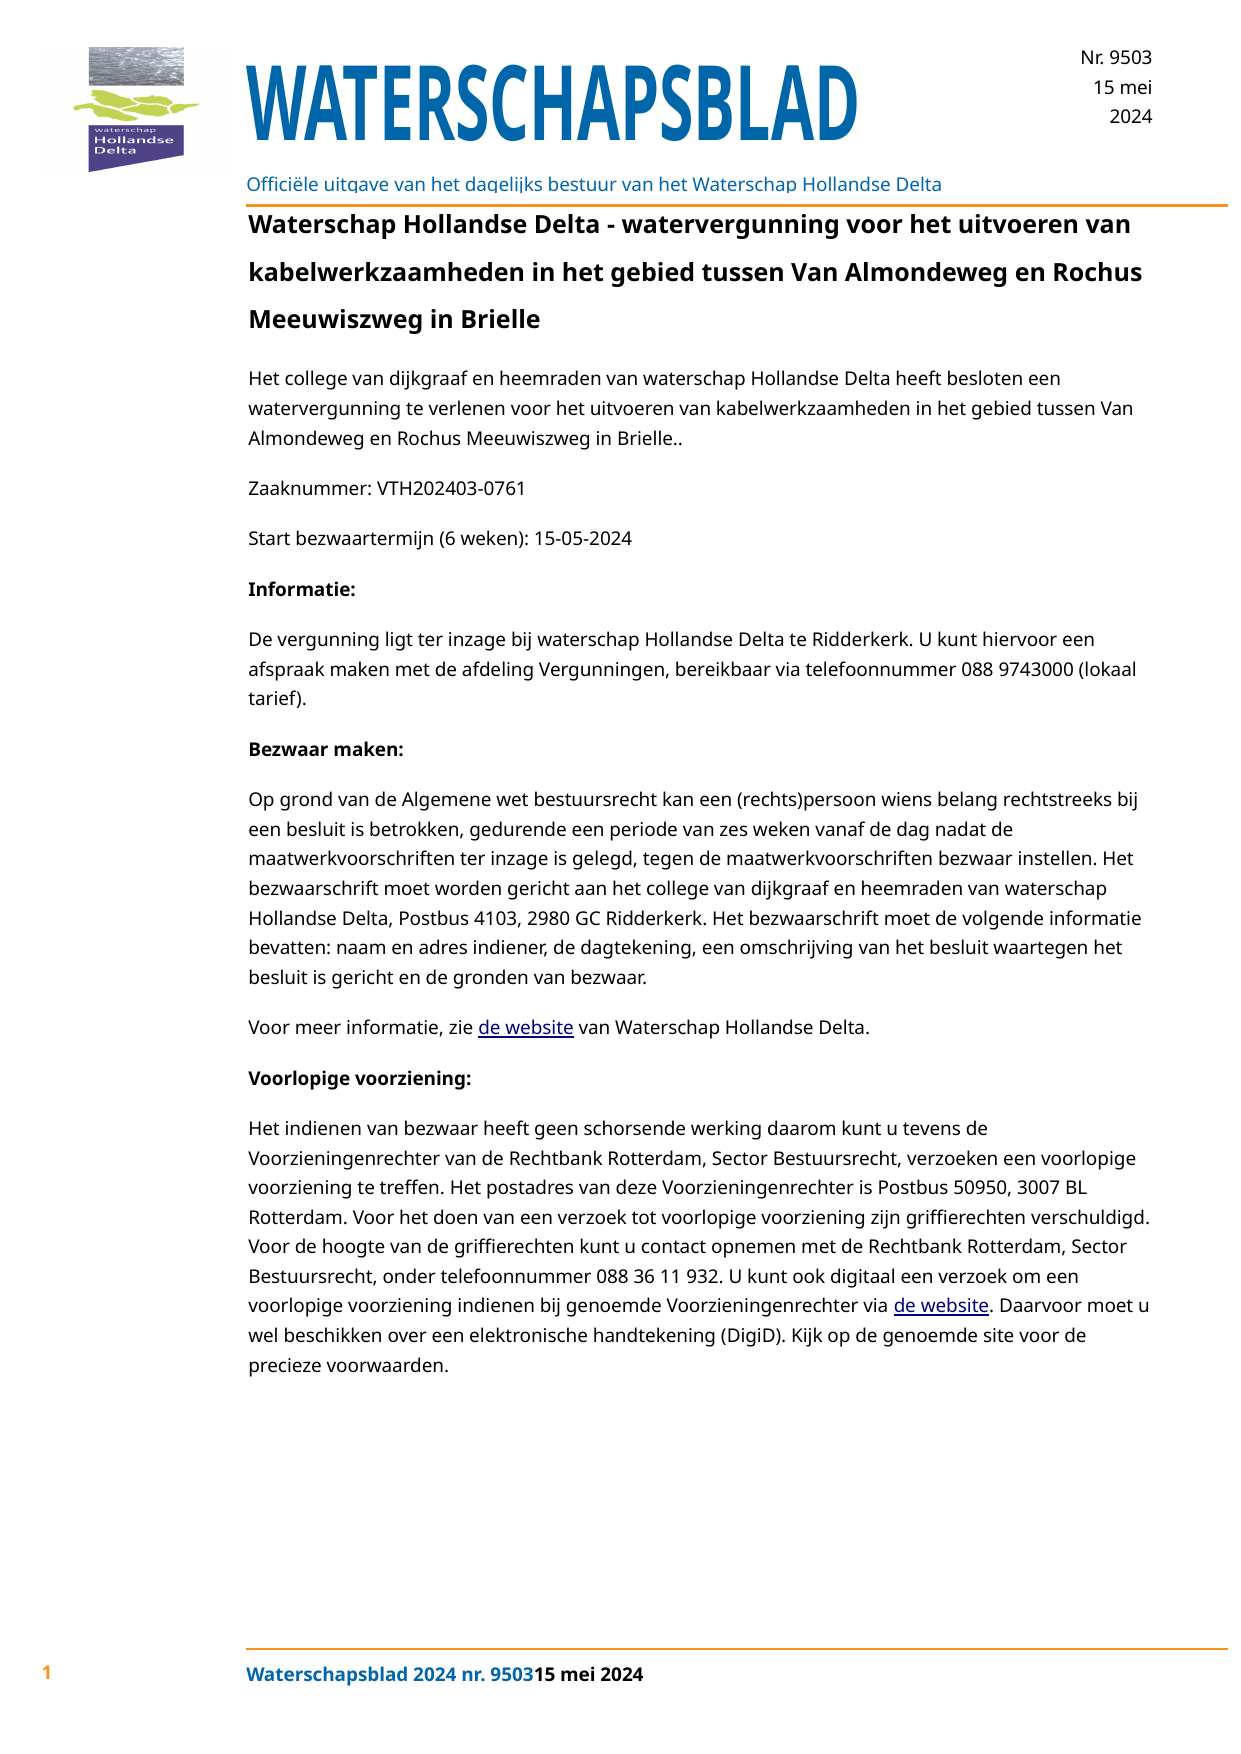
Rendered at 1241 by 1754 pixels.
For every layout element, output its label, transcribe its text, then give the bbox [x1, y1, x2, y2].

text Op grond van de Algemene wet bestuursrecht kan een (rechts)persoon wiens belang rechtstreeks bij een besluit is betrokken, gedurende een periode van zes weken vanaf de dag nadat de maatwerkvoorschriften ter inzage is gelegd, tegen de maatwerkvoorschriften bezwaar instellen. Het bezwaarschrift moet worden gericht aan het college van dijkgraaf en heemraden van waterschap Hollandse Delta, Postbus 4103, 2980 GC Ridderkerk. Het bezwaarschrift moet de volgende informatie bevatten: naam en adres indiener, de dagtekening, een omschrijving van het besluit waartegen het besluit is gericht en de gronden van bezwaar. [248, 786, 1152, 989]
text Start bezwaartermijn (6 weken): 15-05-2024 [248, 526, 1152, 551]
text Bezwaar maken: [248, 736, 1152, 762]
text Voor meer informatie, zie de website van Waterschap Hollandse Delta. [248, 1014, 1152, 1040]
text Voorlopige voorziening: [248, 1065, 1152, 1090]
picture [41, 47, 231, 172]
text De vergunning ligt ter inzage bij waterschap Hollandse Delta te Ridderkerk. U kunt hiervoor een afspraak maken met de afdeling Vergunningen, bereikbaar via telefoonnummer 088 9743000 (lokaal tarief). [248, 626, 1152, 711]
text Waterschap Hollandse Delta - watervergunning voor het uitvoeren van kabelwerkzaamheden in het gebied tussen Van Almondeweg en Rochus Meeuwiszweg in Brielle [248, 207, 1152, 336]
text Het indienen van bezwaar heeft geen schorsende werking daarom kunt u tevens de Voorzieningenrechter van de Rechtbank Rotterdam, Sector Bestuursrecht, verzoeken een voorlopige voorziening te treffen. Het postadres van deze Voorzieningenrechter is Postbus 50950, 3007 BL Rotterdam. Voor het doen van een verzoek tot voorlopige voorziening zijn griffierechten verschuldigd. Voor de hoogte van de griffierechten kunt u contact opnemen met de Rechtbank Rotterdam, Sector Bestuursrecht, onder telefoonnummer 088 36 11 932. U kunt ook digitaal een verzoek om een voorlopige voorziening indienen bij genoemde Voorzieningenrechter via de website. Daarvoor moet u wel beschikken over een elektronische handtekening (DigiD). Kijk op de genoemde site voor de precieze voorwaarden. [248, 1115, 1152, 1377]
text Zaaknummer: VTH202403-0761 [248, 475, 1152, 501]
text Het college van dijkgraaf en heemraden van waterschap Hollandse Delta heeft besloten een watervergunning te verlenen voor het uitvoeren van kabelwerkzaamheden in het gebied tussen Van Almondeweg en Rochus Meeuwiszweg in Brielle.. [248, 366, 1152, 450]
text Informatie: [248, 576, 1152, 602]
